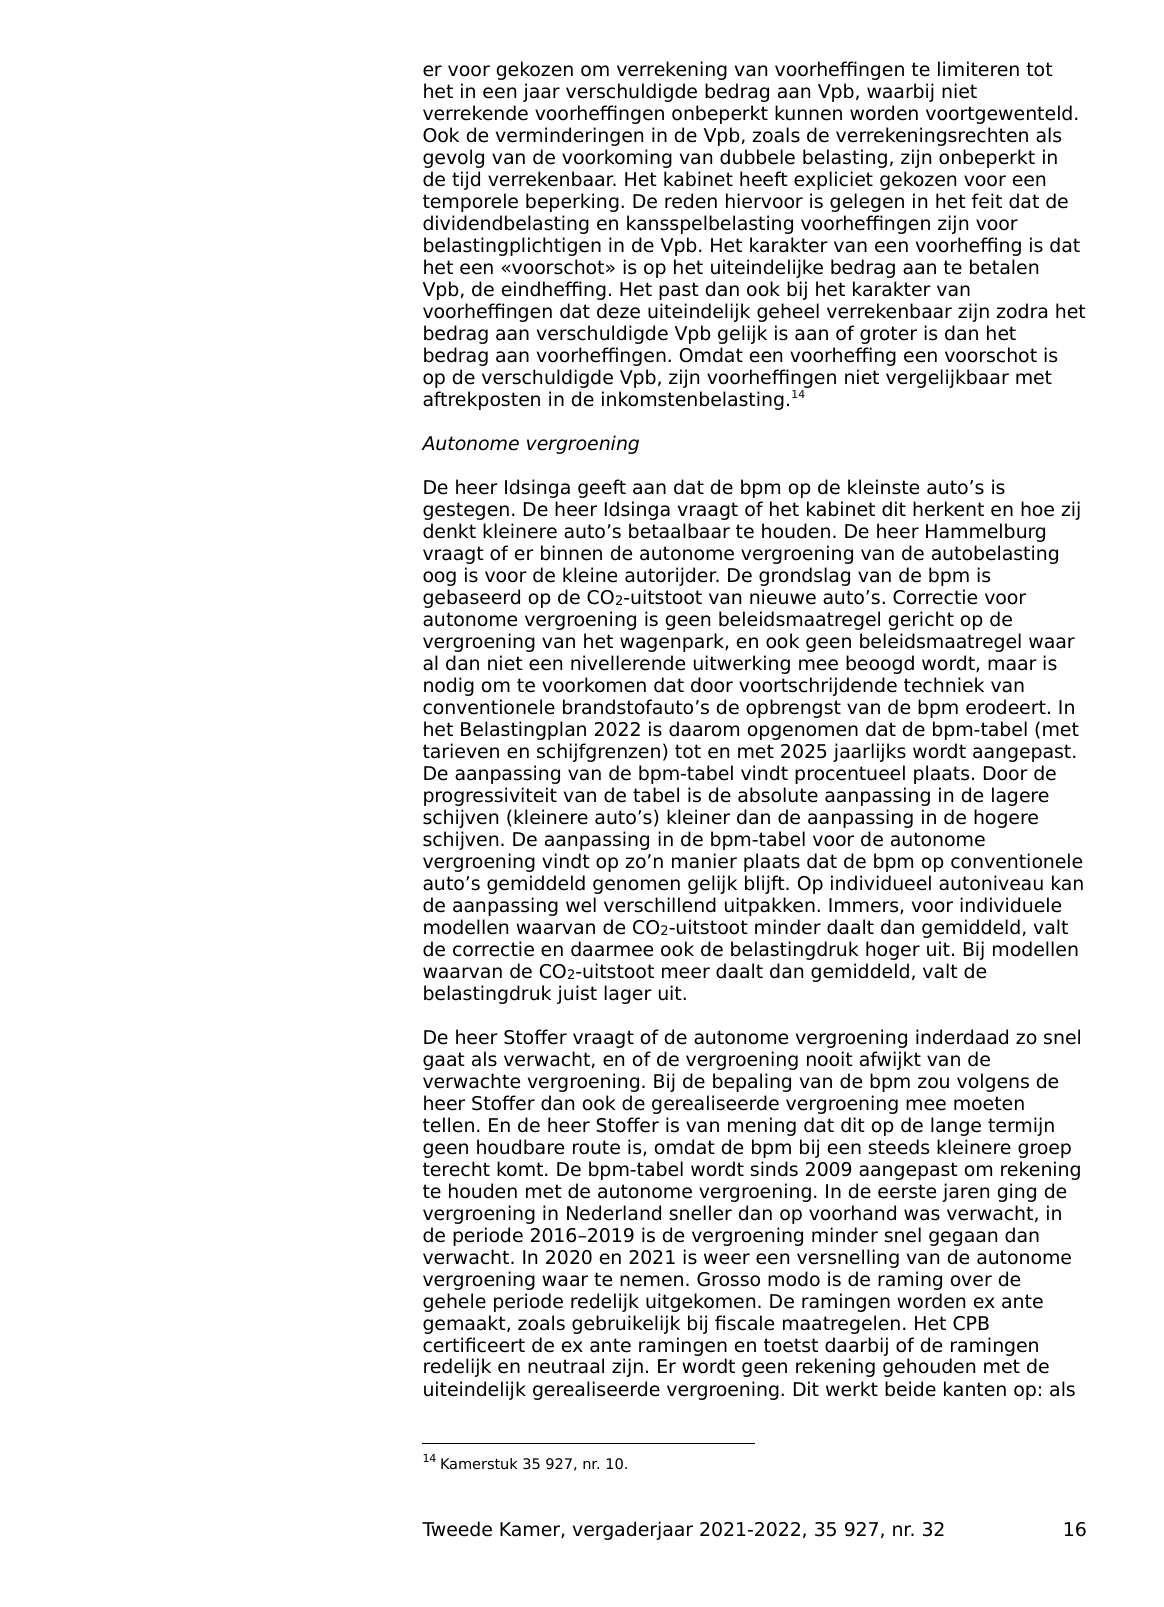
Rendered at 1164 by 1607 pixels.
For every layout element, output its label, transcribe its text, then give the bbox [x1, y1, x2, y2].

text er voor gekozen om verrekening van voorheffingen te limiteren tot het in een jaar verschuldigde bedrag aan Vpb, waarbij niet verrekende voorheffingen onbeperkt kunnen worden voortgewenteld. Ook de verminderingen in de Vpb, zoals de verrekeningsrechten als gevolg van de voorkoming van dubbele belasting, zijn onbeperkt in de tijd verrekenbaar. Het kabinet heeft expliciet gekozen voor een temporele beperking. De reden hiervoor is gelegen in het feit dat de dividendbelasting en kansspelbelasting voorheffingen zijn voor belastingplichtigen in de Vpb. Het karakter van een voorheffing is dat het een «voorschot» is op het uiteindelijke bedrag aan te betalen Vpb, de eindheffing. Het past dan ook bij het karakter van voorheffingen dat deze uiteindelijk geheel verrekenbaar zijn zodra het bedrag aan verschuldigde Vpb gelijk is aan of groter is dan het bedrag aan voorheffingen. Omdat een voorheffing een voorschot is op de verschuldigde Vpb, zijn voorheffingen niet vergelijkbaar met aftrekposten in de inkomstenbelasting. [422, 59, 1087, 411]
text Kamerstuk 35 927, nr. 10. [422, 1452, 1087, 1474]
text De heer Idsinga geeft aan dat de bpm op de kleinste auto’s is gestegen. De heer Idsinga vraagt of het kabinet dit herkent en hoe zij denkt kleinere auto’s betaalbaar te houden. De heer Hammelburg vraagt of er binnen de autonome vergroening van de autobelasting oog is voor de kleine autorijder. De grondslag van de bpm is gebaseerd op de CO2-uitstoot van nieuwe auto’s. Correctie voor autonome vergroening is geen beleidsmaatregel gericht op de vergroening van het wagenpark, en ook geen beleidsmaatregel waar al dan niet een nivellerende uitwerking mee beoogd wordt, maar is nodig om te voorkomen dat door voortschrijdende techniek van conventionele brandstofauto’s de opbrengst van de bpm erodeert. In het Belastingplan 2022 is daarom opgenomen dat de bpm-tabel (met tarieven en schijfgrenzen) tot en met 2025 jaarlijks wordt aangepast. De aanpassing van de bpm-tabel vindt procentueel plaats. Door de progressiviteit van de tabel is de absolute aanpassing in de lagere schijven (kleinere auto’s) kleiner dan de aanpassing in de hogere schijven. De aanpassing in de bpm-tabel voor de autonome vergroening vindt op zo’n manier plaats dat de bpm op conventionele auto’s gemiddeld genomen gelijk blijft. Op individueel autoniveau kan de aanpassing wel verschillend uitpakken. Immers, voor individuele modellen waarvan de CO2-uitstoot minder daalt dan gemiddeld, valt de correctie en daarmee ook de belastingdruk hoger uit. Bij modellen waarvan de CO2-uitstoot meer daalt dan gemiddeld, valt de belastingdruk juist lager uit. [422, 477, 1087, 1004]
text De heer Stoffer vraagt of de autonome vergroening inderdaad zo snel gaat als verwacht, en of de vergroening nooit afwijkt van de verwachte vergroening. Bij de bepaling van de bpm zou volgens de heer Stoffer dan ook de gerealiseerde vergroening mee moeten tellen. En de heer Stoffer is van mening dat dit op de lange termijn geen houdbare route is, omdat de bpm bij een steeds kleinere groep terecht komt. De bpm-tabel wordt sinds 2009 aangepast om rekening te houden met de autonome vergroening. In de eerste jaren ging de vergroening in Nederland sneller dan op voorhand was verwacht, in de periode 2016–2019 is de vergroening minder snel gegaan dan verwacht. In 2020 en 2021 is weer een versnelling van de autonome vergroening waar te nemen. Grosso modo is de raming over de gehele periode redelijk uitgekomen. De ramingen worden ex ante gemaakt, zoals gebruikelijk bij fiscale maatregelen. Het CPB certificeert de ex ante ramingen en toetst daarbij of de ramingen redelijk en neutraal zijn. Er wordt geen rekening gehouden met de uiteindelijk gerealiseerde vergroening. Dit werkt beide kanten op: als [422, 1027, 1087, 1400]
subtitle Autonome vergroening [422, 433, 1087, 455]
